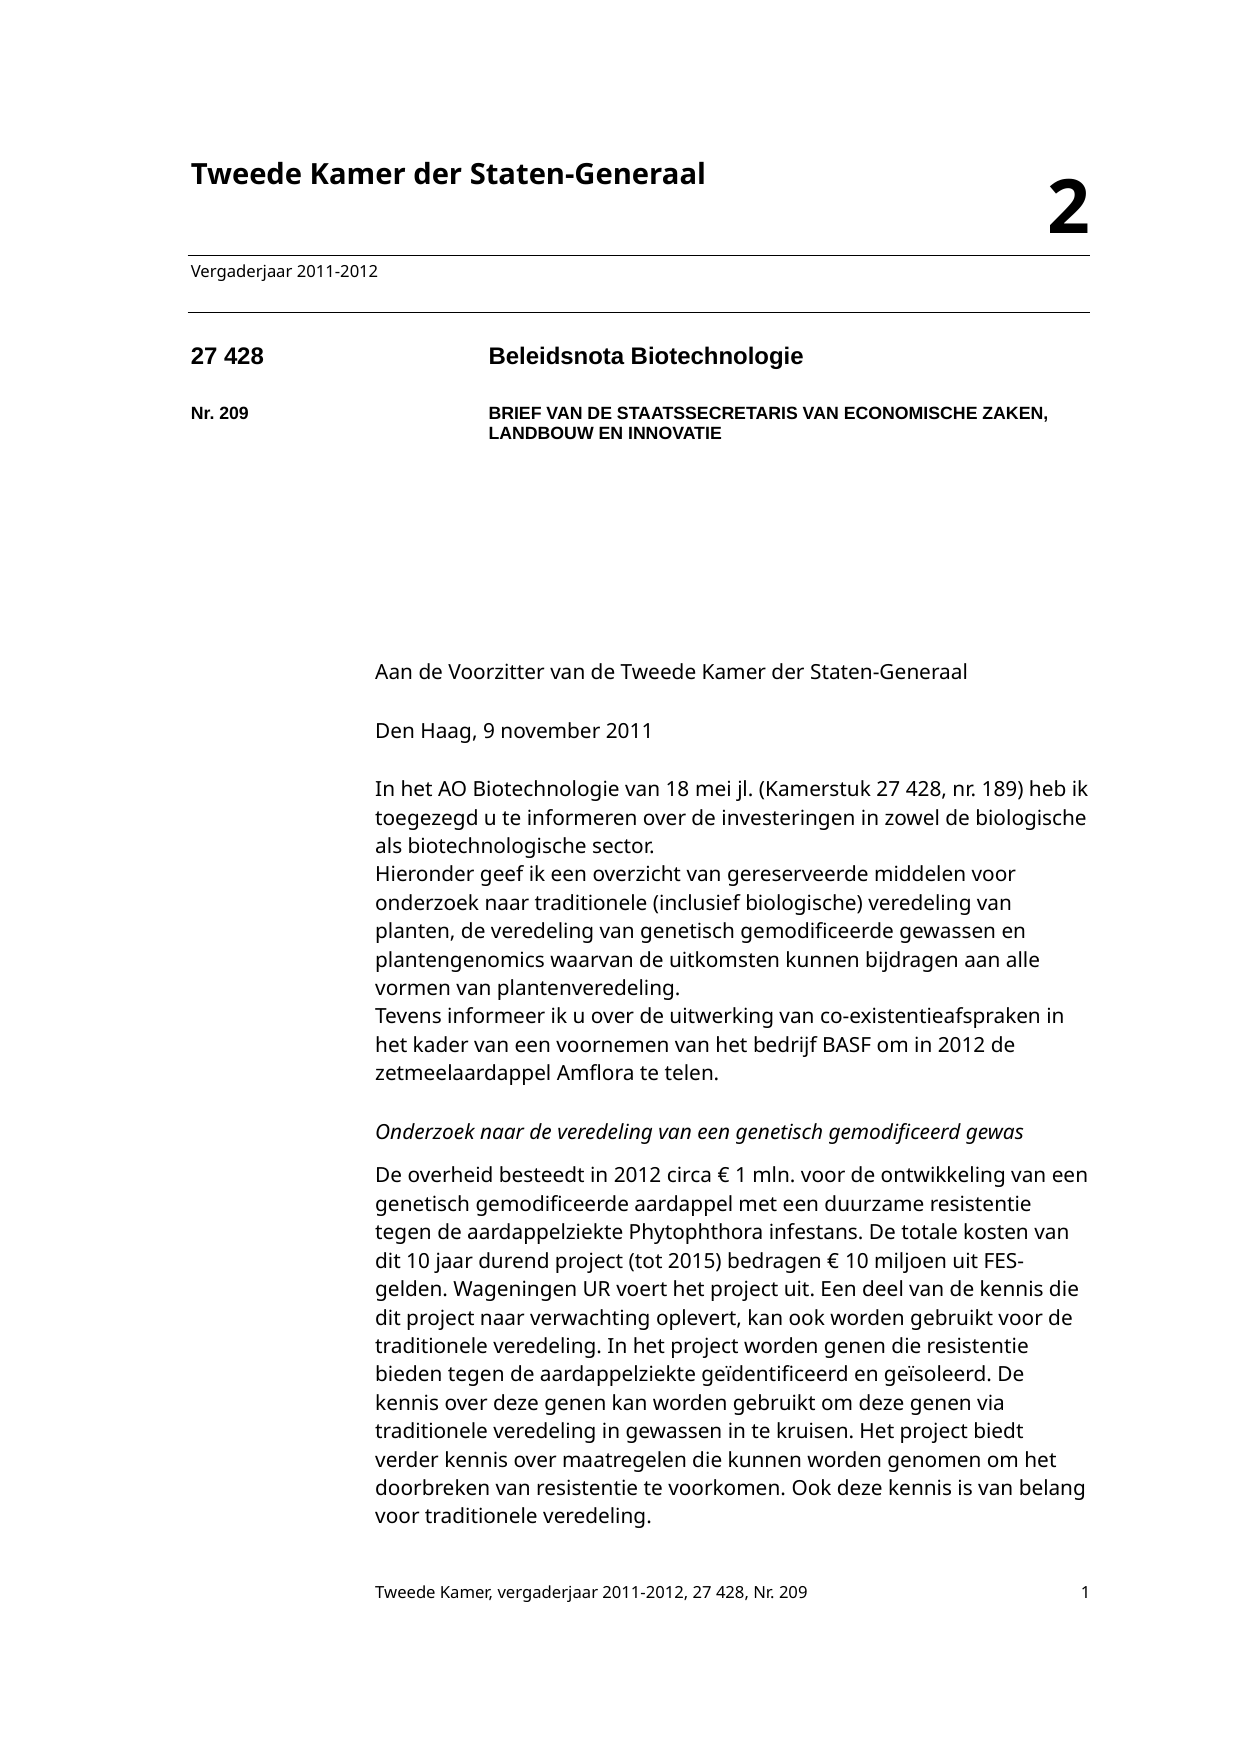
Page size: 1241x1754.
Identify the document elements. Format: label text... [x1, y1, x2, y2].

table_cell [188, 313, 485, 339]
text Den Haag, 9 november 2011 [375, 716, 1090, 744]
text In het AO Biotechnologie van 18 mei jl. (Kamerstuk 27 428, nr. 189) heb ik toegezegd u te informeren over de investeringen in zowel de biologische als biotechnologische sector. [375, 774, 1090, 859]
table_cell [485, 256, 1090, 312]
text Aan de Voorzitter van de Tweede Kamer der Staten-Generaal [375, 657, 1090, 686]
text Onderzoek naar de veredeling van een genetisch gemodificeerd gewas [375, 1117, 1090, 1145]
table_cell Vergaderjaar 2011-2012 [188, 256, 485, 312]
table_cell Beleidsnota Biotechnologie [485, 339, 1090, 399]
table_header Tweede Kamer der Staten-Generaal [188, 150, 909, 255]
text Hieronder geef ik een overzicht van gereserveerde middelen voor onderzoek naar traditionele (inclusief biologische) veredeling van planten, de veredeling van genetisch gemodificeerde gewassen en plantengenomics waarvan de uitkomsten kunnen bijdragen aan alle vormen van plantenveredeling. [375, 859, 1090, 1002]
table_header 2 [910, 150, 1090, 255]
text Tevens informeer ik u over de uitwerking van co-existentieafspraken in het kader van een voornemen van het bedrijf BASF om in 2012 de zetmeelaardappel Amflora te telen. [375, 1002, 1090, 1087]
table_cell [485, 313, 1090, 339]
table_cell 27 428 [188, 339, 485, 399]
table_cell BRIEF VAN DE STAATSSECRETARIS VAN ECONOMISCHE ZAKEN, LANDBOUW EN INNOVATIE [485, 399, 1090, 539]
table_cell Nr. 209 [188, 399, 485, 539]
text De overheid besteedt in 2012 circa € 1 mln. voor de ontwikkeling van een genetisch gemodificeerde aardappel met een duurzame resistentie tegen de aardappelziekte Phytophthora infestans. De totale kosten van dit 10 jaar durend project (tot 2015) bedragen € 10 miljoen uit FES-gelden. Wageningen UR voert het project uit. Een deel van de kennis die dit project naar verwachting oplevert, kan ook worden gebruikt voor de traditionele veredeling. In het project worden genen die resistentie bieden tegen de aardappelziekte geïdentificeerd en geïsoleerd. De kennis over deze genen kan worden gebruikt om deze genen via traditionele veredeling in gewassen in te kruisen. Het project biedt verder kennis over maatregelen die kunnen worden genomen om het doorbreken van resistentie te voorkomen. Ook deze kennis is van belang voor traditionele veredeling. [375, 1160, 1090, 1530]
